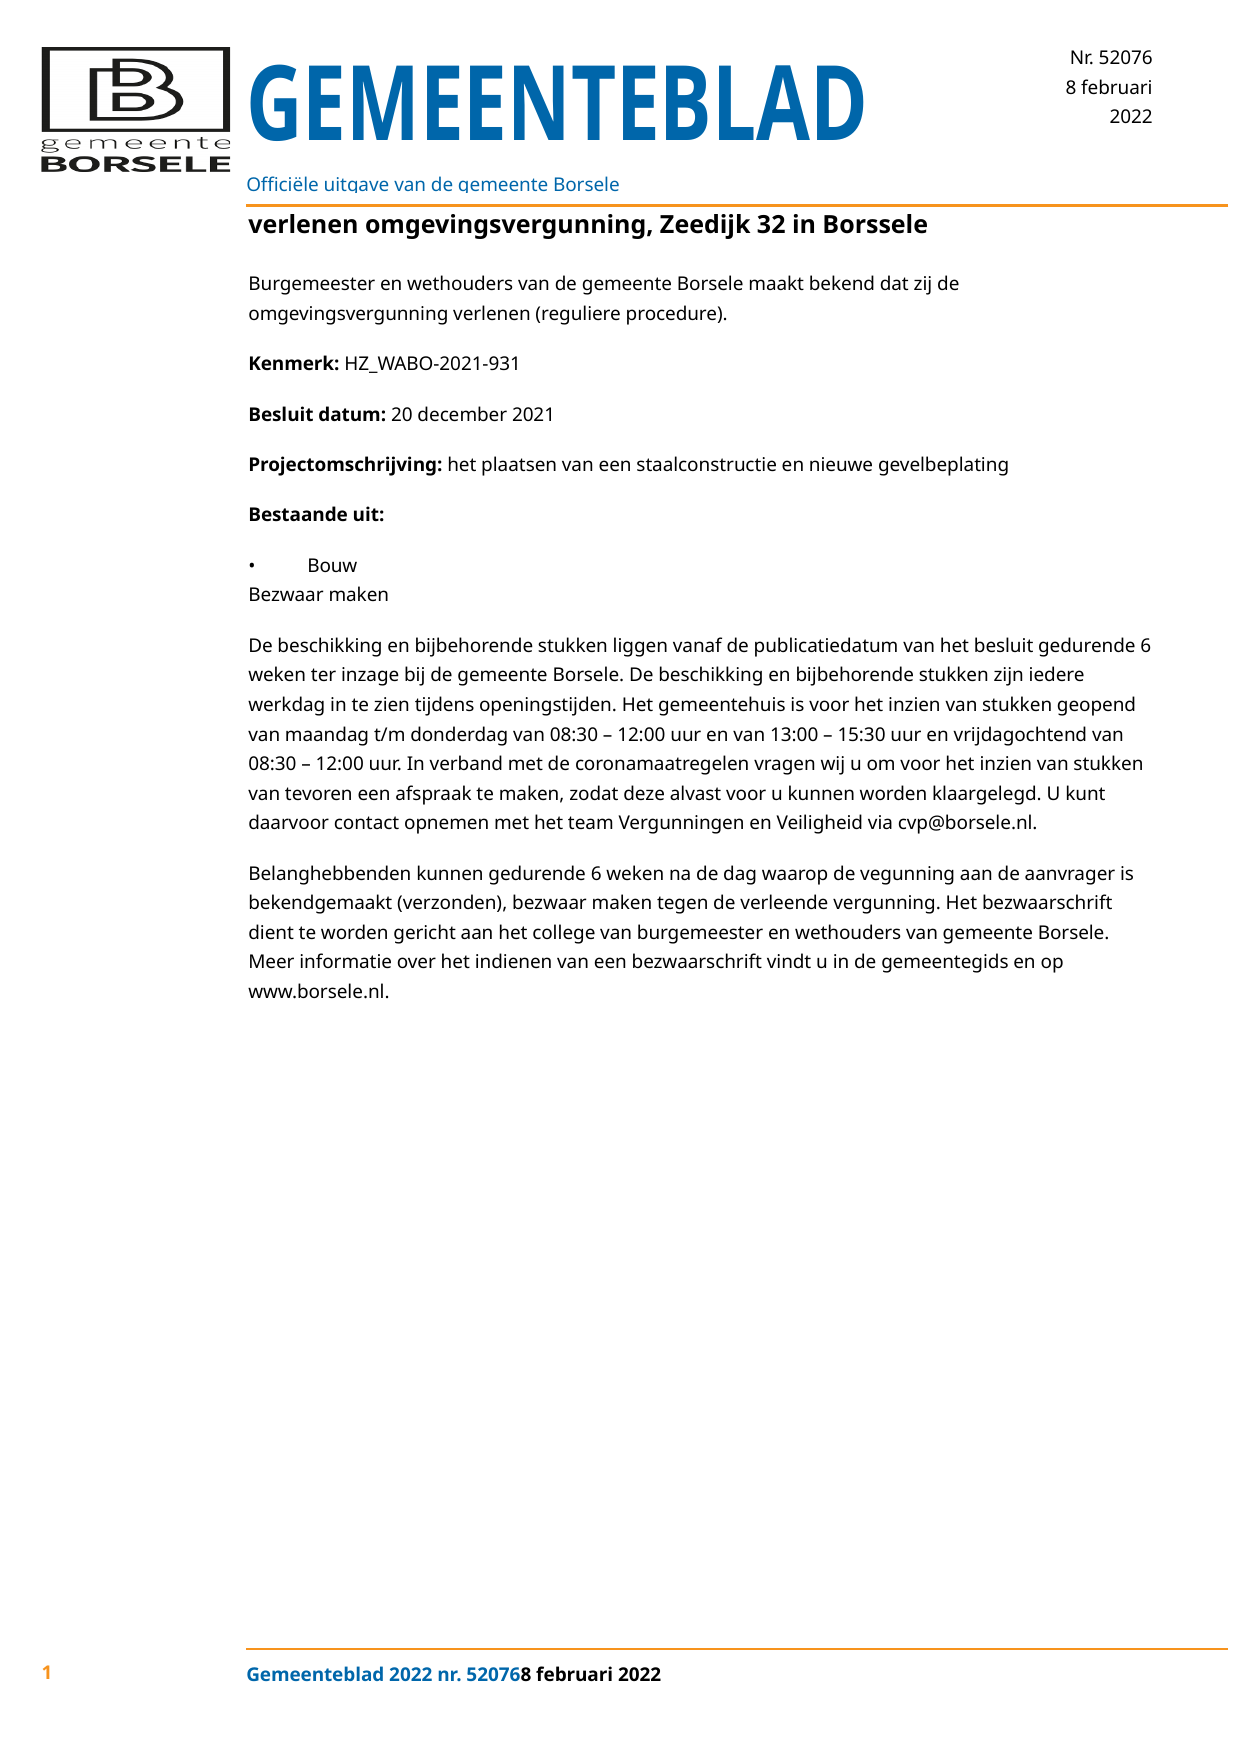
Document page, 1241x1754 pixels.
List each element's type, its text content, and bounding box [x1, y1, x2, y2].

text verlenen omgevingsvergunning, Zeedijk 32 in Borssele [248, 207, 1152, 241]
list Bouw [248, 552, 1152, 578]
text Bestaande uit: [248, 502, 1152, 527]
text Bezwaar maken [248, 582, 1152, 607]
text Besluit datum: 20 december 2021 [248, 401, 1152, 426]
text Projectomschrijving: het plaatsen van een staalconstructie en nieuwe gevelbeplating [248, 451, 1152, 477]
picture [41, 47, 231, 172]
text Kenmerk: HZ_WABO-2021-931 [248, 350, 1152, 376]
text Belanghebbenden kunnen gedurende 6 weken na de dag waarop de vegunning aan de aanvrager is bekendgemaakt (verzonden), bezwaar maken tegen de verleende vergunning. Het bezwaarschrift dient te worden gericht aan het college van burgemeester en wethouders van gemeente Borsele. Meer informatie over het indienen van een bezwaarschrift vindt u in de gemeentegids en op www.borsele.nl. [248, 860, 1152, 1004]
text De beschikking en bijbehorende stukken liggen vanaf de publicatiedatum van het besluit gedurende 6 weken ter inzage bij de gemeente Borsele. De beschikking en bijbehorende stukken zijn iedere werkdag in te zien tijdens openingstijden. Het gemeentehuis is voor het inzien van stukken geopend van maandag t/m donderdag van 08:30 – 12:00 uur en van 13:00 – 15:30 uur en vrijdagochtend van 08:30 – 12:00 uur. In verband met de coronamaatregelen vragen wij u om voor het inzien van stukken van tevoren een afspraak te maken, zodat deze alvast voor u kunnen worden klaargelegd. U kunt daarvoor contact opnemen met het team Vergunningen en Veiligheid via cvp@borsele.nl. [248, 632, 1152, 835]
text Burgemeester en wethouders van de gemeente Borsele maakt bekend dat zij de omgevingsvergunning verlenen (reguliere procedure). [248, 270, 1152, 326]
